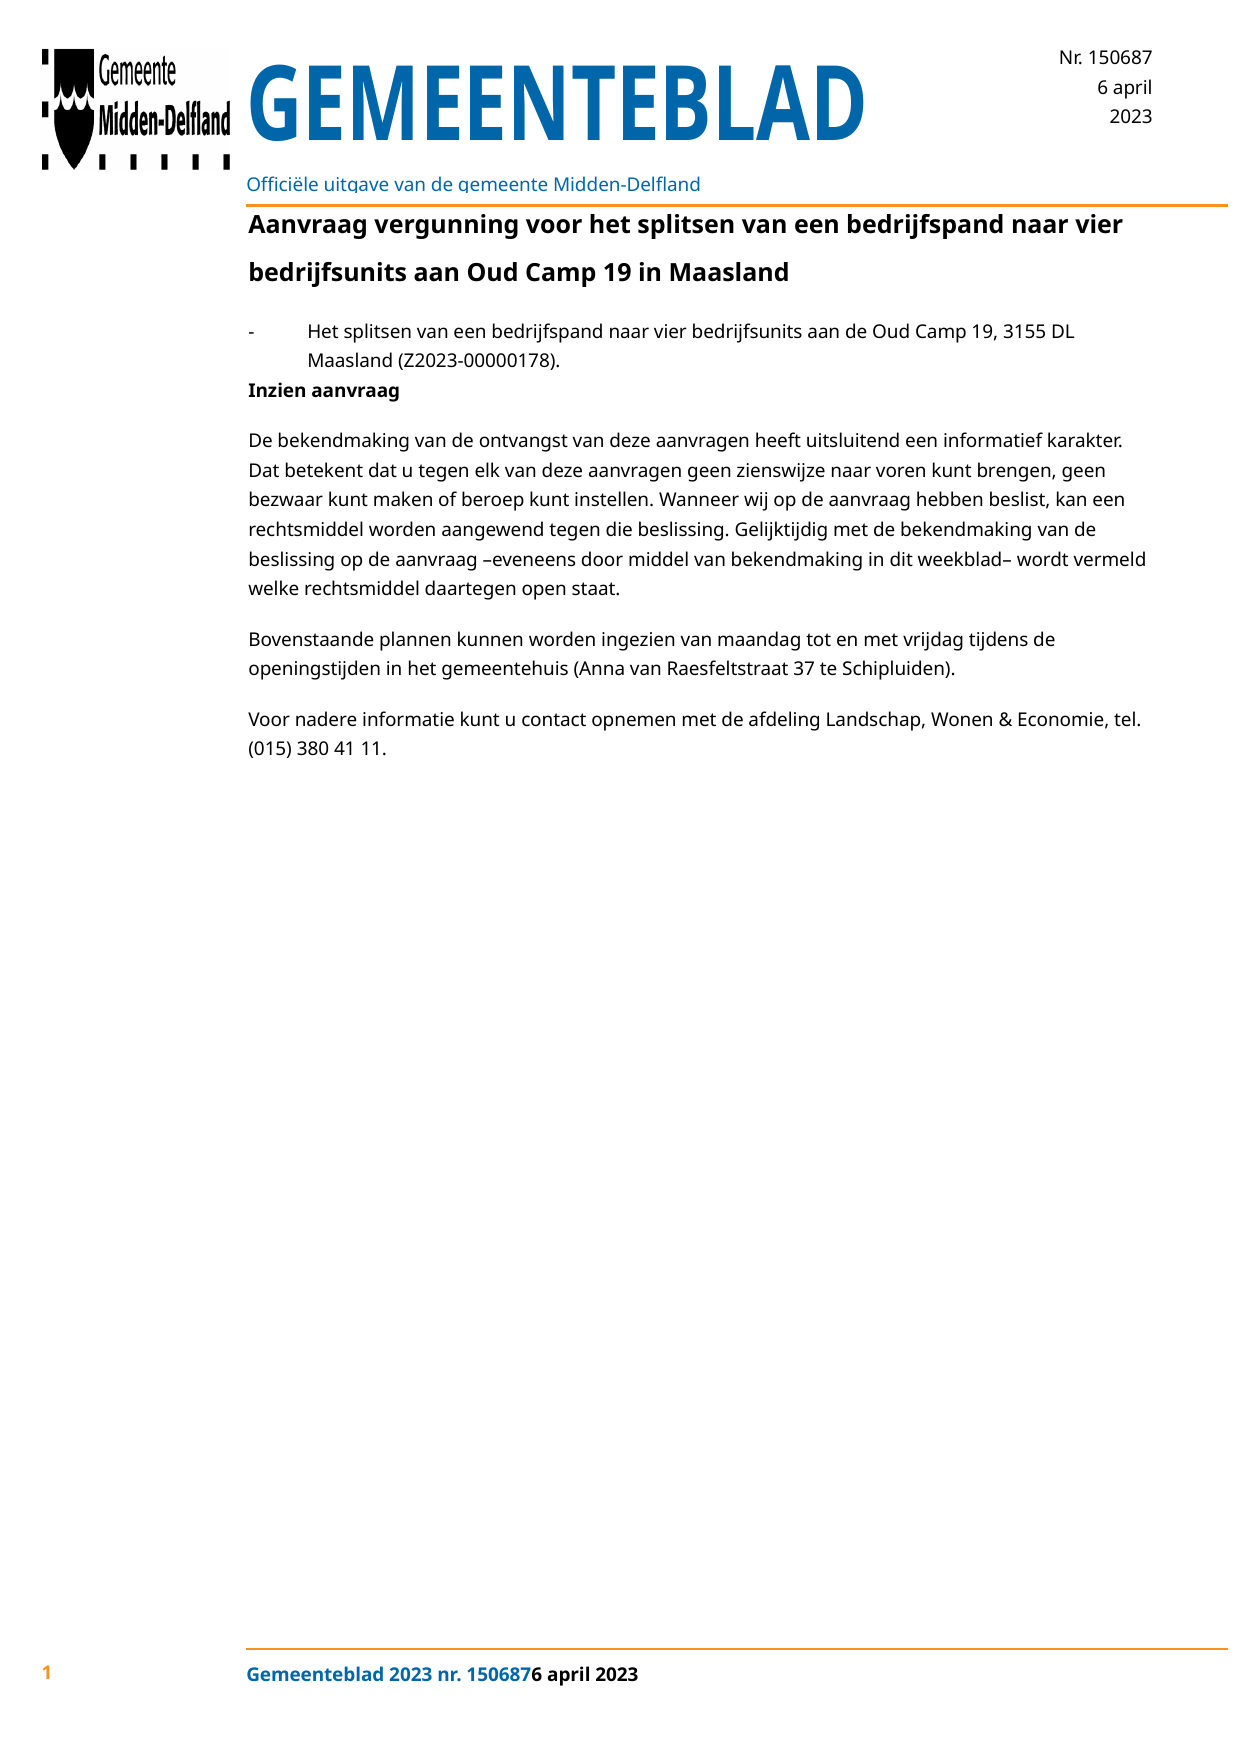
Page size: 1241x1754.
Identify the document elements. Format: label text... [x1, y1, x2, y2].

text Inzien aanvraag [248, 377, 1152, 403]
text Aanvraag vergunning voor het splitsen van een bedrijfspand naar vier bedrijfsunits aan Oud Camp 19 in Maasland [248, 207, 1152, 288]
picture [41, 47, 231, 172]
text De bekendmaking van de ontvangst van deze aanvragen heeft uitsluitend een informatief karakter. Dat betekent dat u tegen elk van deze aanvragen geen zienswijze naar voren kunt brengen, geen bezwaar kunt maken of beroep kunt instellen. Wanneer wij op de aanvraag hebben beslist, kan een rechtsmiddel worden aangewend tegen die beslissing. Gelijktijdig met de bekendmaking van de beslissing op de aanvraag –eveneens door middel van bekendmaking in dit weekblad– wordt vermeld welke rechtsmiddel daartegen open staat. [248, 427, 1152, 601]
list Het splitsen van een bedrijfspand naar vier bedrijfsunits aan de Oud Camp 19, 3155 DL Maasland (Z2023-00000178). [248, 318, 1152, 373]
text Voor nadere informatie kunt u contact opnemen met de afdeling Landschap, Wonen & Economie, tel. (015) 380 41 11. [248, 706, 1152, 761]
text Bovenstaande plannen kunnen worden ingezien van maandag tot en met vrijdag tijdens de openingstijden in het gemeentehuis (Anna van Raesfeltstraat 37 te Schipluiden). [248, 626, 1152, 681]
